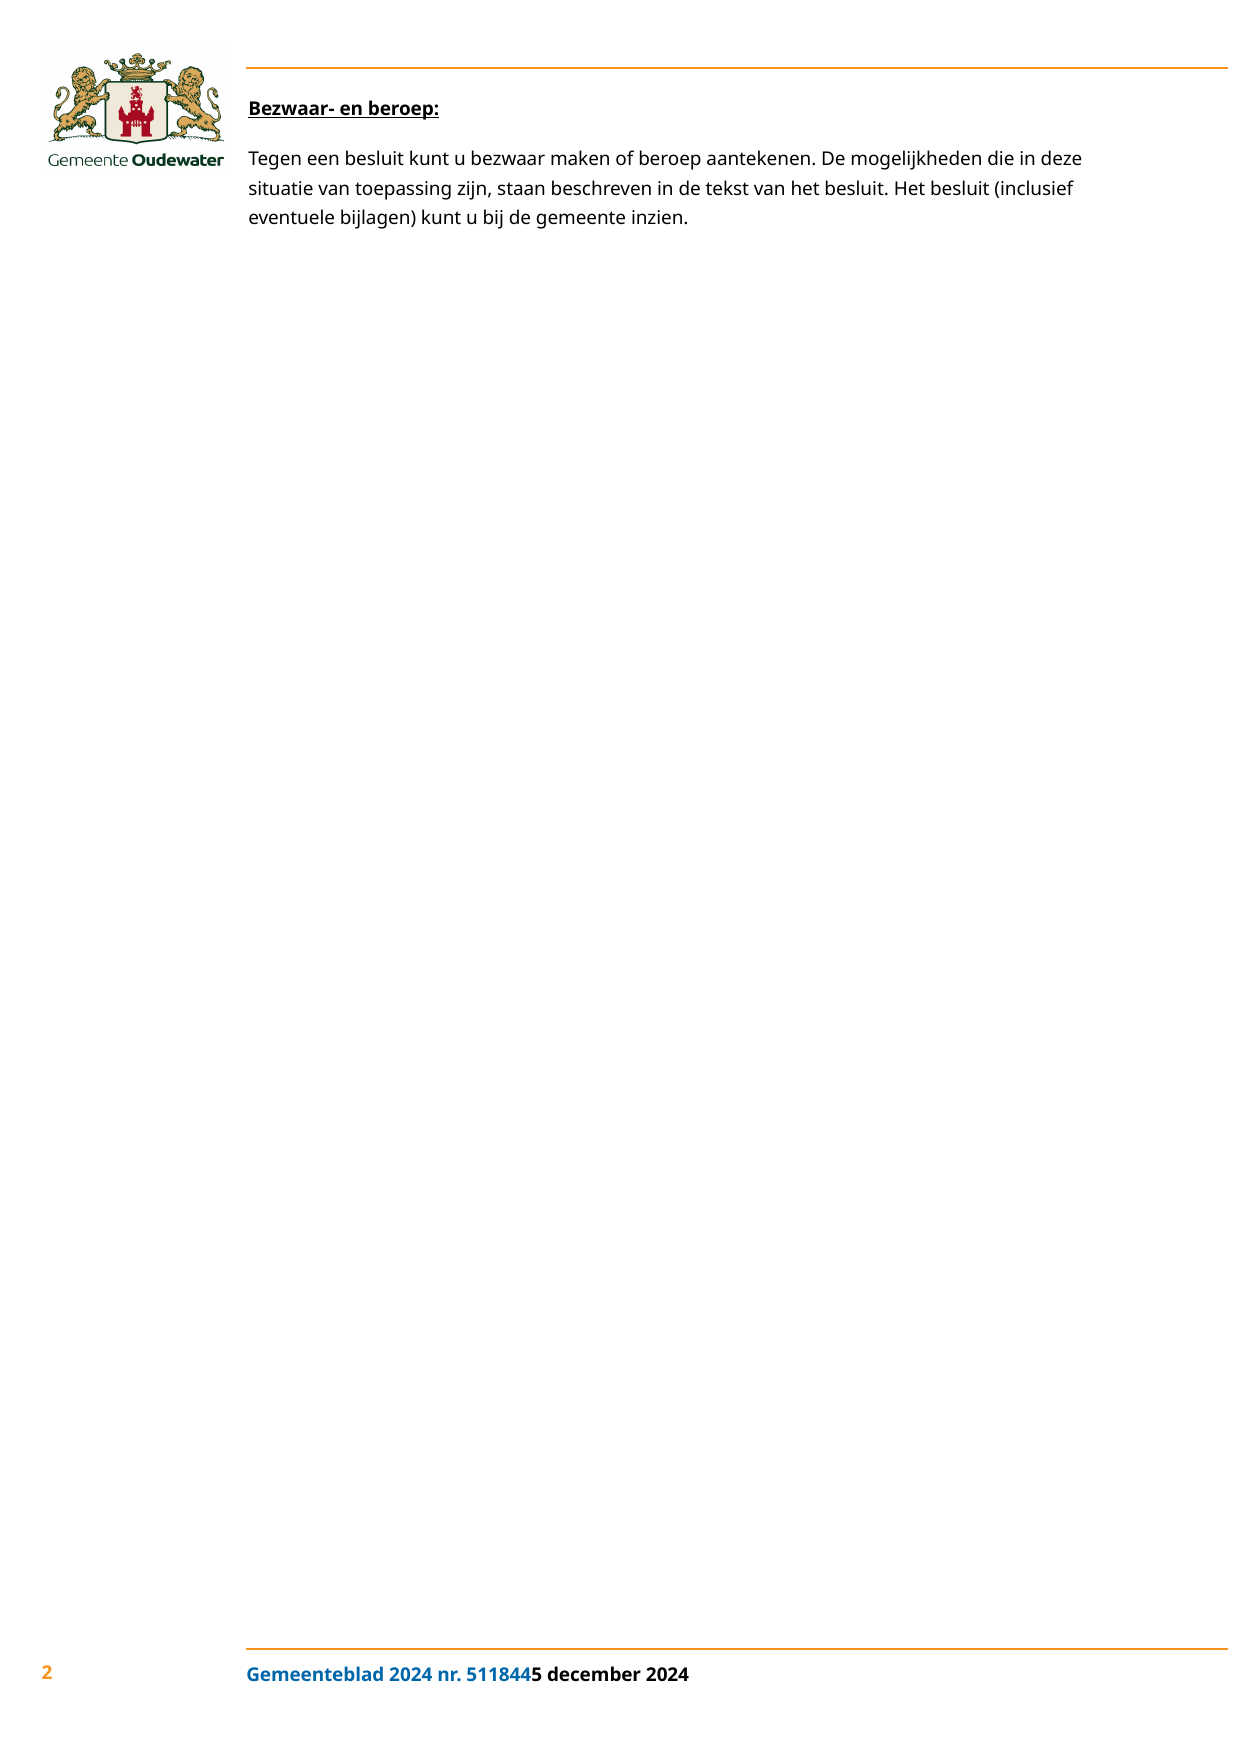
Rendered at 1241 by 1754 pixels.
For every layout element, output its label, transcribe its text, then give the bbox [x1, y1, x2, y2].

text Tegen een besluit kunt u bezwaar maken of beroep aantekenen. De mogelijkheden die in deze situatie van toepassing zijn, staan beschreven in de tekst van het besluit. Het besluit (inclusief eventuele bijlagen) kunt u bij de gemeente inzien. [248, 145, 1152, 230]
text Bezwaar- en beroep: [248, 95, 1152, 121]
picture [41, 47, 231, 172]
